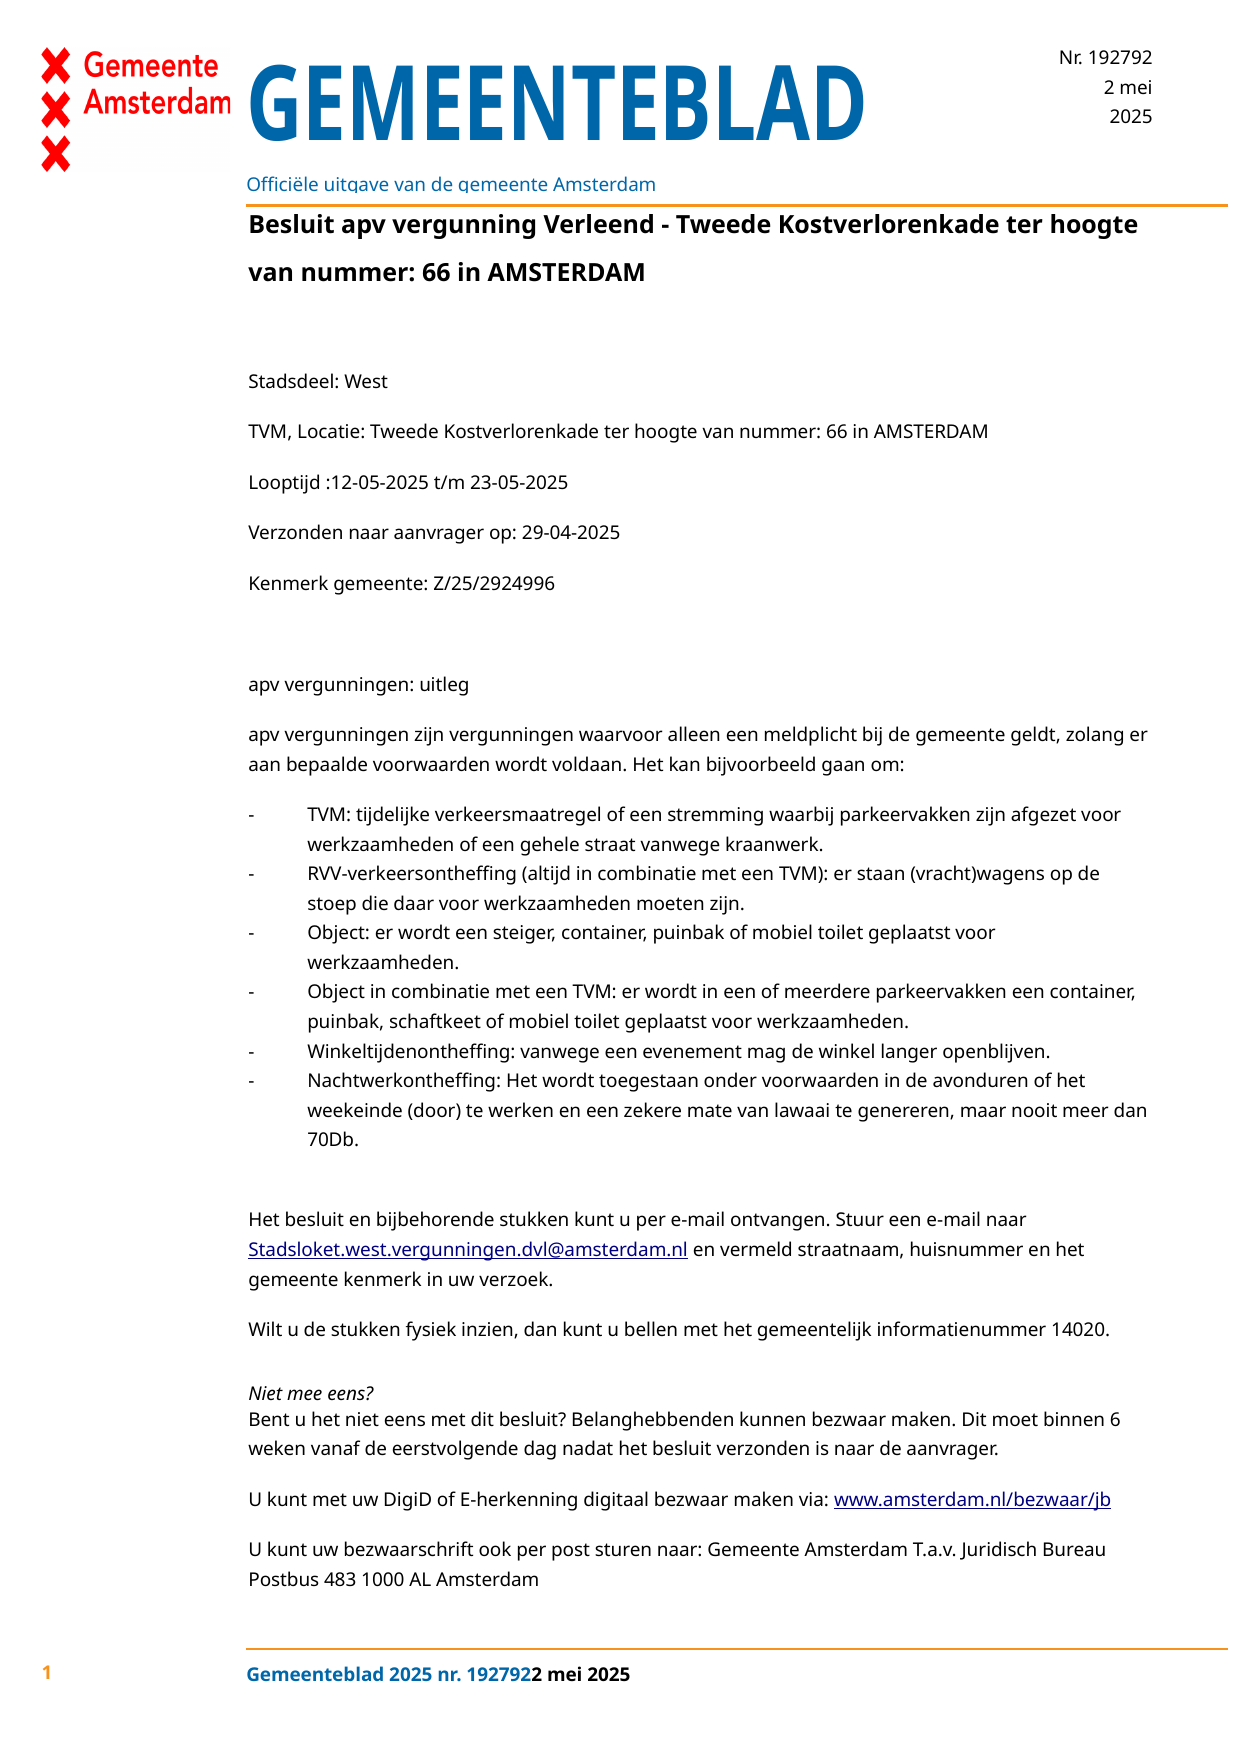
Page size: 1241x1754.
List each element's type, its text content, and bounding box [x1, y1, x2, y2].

text TVM, Locatie: Tweede Kostverlorenkade ter hoogte van nummer: 66 in AMSTERDAM [248, 419, 1152, 444]
list RVV-verkeersontheffing (altijd in combinatie met een TVM): er staan (vracht)wagens op de stoep die daar voor werkzaamheden moeten zijn. [248, 860, 1152, 916]
list Object: er wordt een steiger, container, puinbak of mobiel toilet geplaatst voor werkzaamheden. [248, 919, 1152, 975]
list Nachtwerkontheffing: Het wordt toegestaan onder voorwaarden in de avonduren of het weekeinde (door) te werken en een zekere mate van lawaai te genereren, maar nooit meer dan 70Db. [248, 1067, 1152, 1152]
text Stadsdeel: West [248, 368, 1152, 394]
text Looptijd :12-05-2025 t/m 23-05-2025 [248, 469, 1152, 495]
text Het besluit en bijbehorende stukken kunt u per e-mail ontvangen. Stuur een e-mail naar Stadsloket.west.vergunningen.dvl@amsterdam.nl en vermeld straatnaam, huisnummer en het gemeente kenmerk in uw verzoek. [248, 1207, 1152, 1292]
text apv vergunningen: uitleg [248, 671, 1152, 697]
list TVM: tijdelijke verkeersmaatregel of een stremming waarbij parkeervakken zijn afgezet voor werkzaamheden of een gehele straat vanwege kraanwerk. [248, 801, 1152, 857]
text Bent u het niet eens met dit besluit? Belanghebbenden kunnen bezwaar maken. Dit moet binnen 6 weken vanaf de eerstvolgende dag nadat het besluit verzonden is naar de aanvrager. [248, 1406, 1152, 1461]
text Besluit apv vergunning Verleend - Tweede Kostverlorenkade ter hoogte van nummer: 66 in AMSTERDAM [248, 207, 1152, 288]
text Verzonden naar aanvrager op: 29-04-2025 [248, 519, 1152, 545]
list Winkeltijdenontheffing: vanwege een evenement mag de winkel langer openblijven. [248, 1038, 1152, 1064]
text U kunt uw bezwaarschrift ook per post sturen naar: Gemeente Amsterdam T.a.v. Juridisch Bureau Postbus 483 1000 AL Amsterdam [248, 1536, 1152, 1592]
text apv vergunningen zijn vergunningen waarvoor alleen een meldplicht bij de gemeente geldt, zolang er aan bepaalde voorwaarden wordt voldaan. Het kan bijvoorbeeld gaan om: [248, 721, 1152, 777]
text Kenmerk gemeente: Z/25/2924996 [248, 570, 1152, 596]
text Niet mee eens? [248, 1380, 1152, 1406]
text Wilt u de stukken fysiek inzien, dan kunt u bellen met het gemeentelijk informatienummer 14020. [248, 1316, 1152, 1342]
text U kunt met uw DigiD of E-herkenning digitaal bezwaar maken via: www.amsterdam.nl/bezwaar/jb [248, 1486, 1152, 1512]
picture [41, 47, 231, 172]
list Object in combinatie met een TVM: er wordt in een of meerdere parkeervakken een container, puinbak, schaftkeet of mobiel toilet geplaatst voor werkzaamheden. [248, 979, 1152, 1034]
